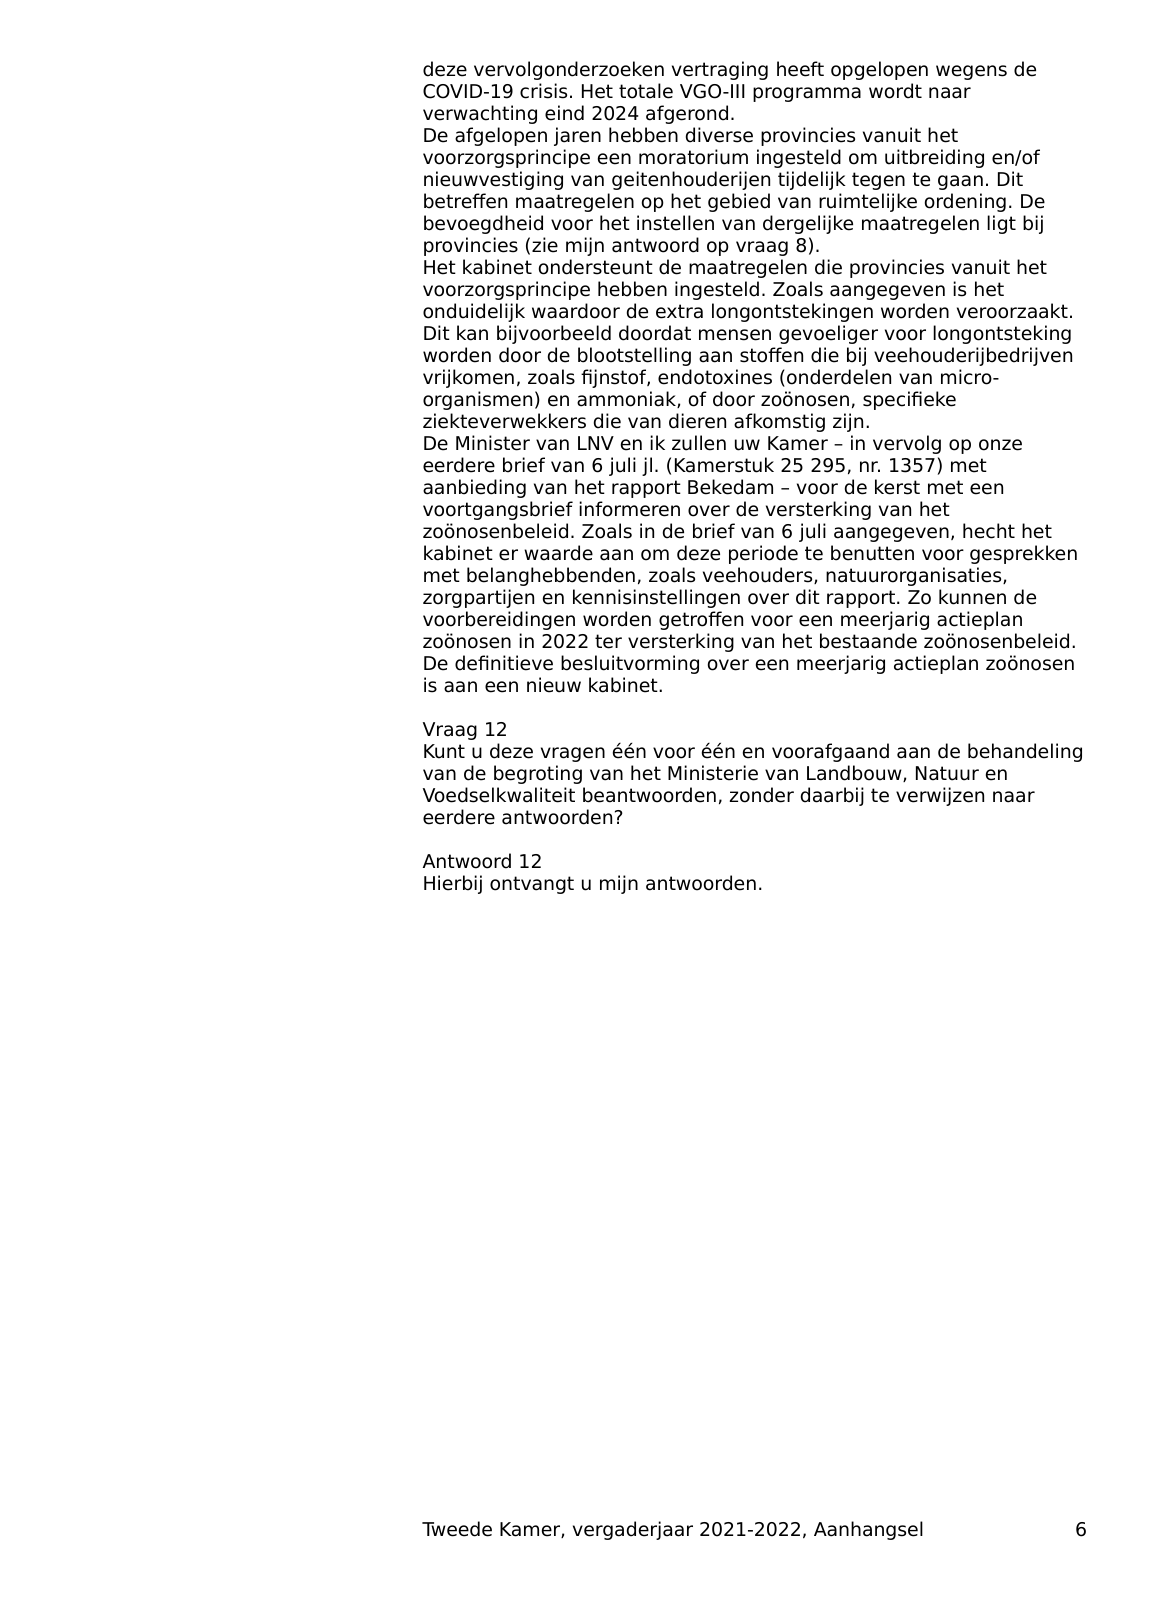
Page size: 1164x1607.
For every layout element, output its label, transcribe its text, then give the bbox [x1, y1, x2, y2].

text Antwoord 12 [422, 851, 1087, 873]
text De afgelopen jaren hebben diverse provincies vanuit het voorzorgsprincipe een moratorium ingesteld om uitbreiding en/of nieuwvestiging van geitenhouderijen tijdelijk tegen te gaan. Dit betreffen maatregelen op het gebied van ruimtelijke ordening. De bevoegdheid voor het instellen van dergelijke maatregelen ligt bij provincies (zie mijn antwoord op vraag 8). [422, 125, 1087, 257]
text deze vervolgonderzoeken vertraging heeft opgelopen wegens de COVID-19 crisis. Het totale VGO-III programma wordt naar verwachting eind 2024 afgerond. [422, 59, 1087, 125]
text Kunt u deze vragen één voor één en voorafgaand aan de behandeling van de begroting van het Ministerie van Landbouw, Natuur en Voedselkwaliteit beantwoorden, zonder daarbij te verwijzen naar eerdere antwoorden? [422, 741, 1087, 828]
text Het kabinet ondersteunt de maatregelen die provincies vanuit het voorzorgsprincipe hebben ingesteld. Zoals aangegeven is het onduidelijk waardoor de extra longontstekingen worden veroorzaakt. Dit kan bijvoorbeeld doordat mensen gevoeliger voor longontsteking worden door de blootstelling aan stoffen die bij veehouderijbedrijven vrijkomen, zoals fijnstof, endotoxines (onderdelen van micro-organismen) en ammoniak, of door zoönosen, specifieke ziekteverwekkers die van dieren afkomstig zijn. [422, 257, 1087, 433]
text Vraag 12 [422, 719, 1087, 741]
text De Minister van LNV en ik zullen uw Kamer – in vervolg op onze eerdere brief van 6 juli jl. (Kamerstuk 25 295, nr. 1357) met aanbieding van het rapport Bekedam – voor de kerst met een voortgangsbrief informeren over de versterking van het zoönosenbeleid. Zoals in de brief van 6 juli aangegeven, hecht het kabinet er waarde aan om deze periode te benutten voor gesprekken met belanghebbenden, zoals veehouders, natuurorganisaties, zorgpartijen en kennisinstellingen over dit rapport. Zo kunnen de voorbereidingen worden getroffen voor een meerjarig actieplan zoönosen in 2022 ter versterking van het bestaande zoönosenbeleid. De definitieve besluitvorming over een meerjarig actieplan zoönosen is aan een nieuw kabinet. [422, 433, 1087, 696]
text Hierbij ontvangt u mijn antwoorden. [422, 873, 1087, 895]
